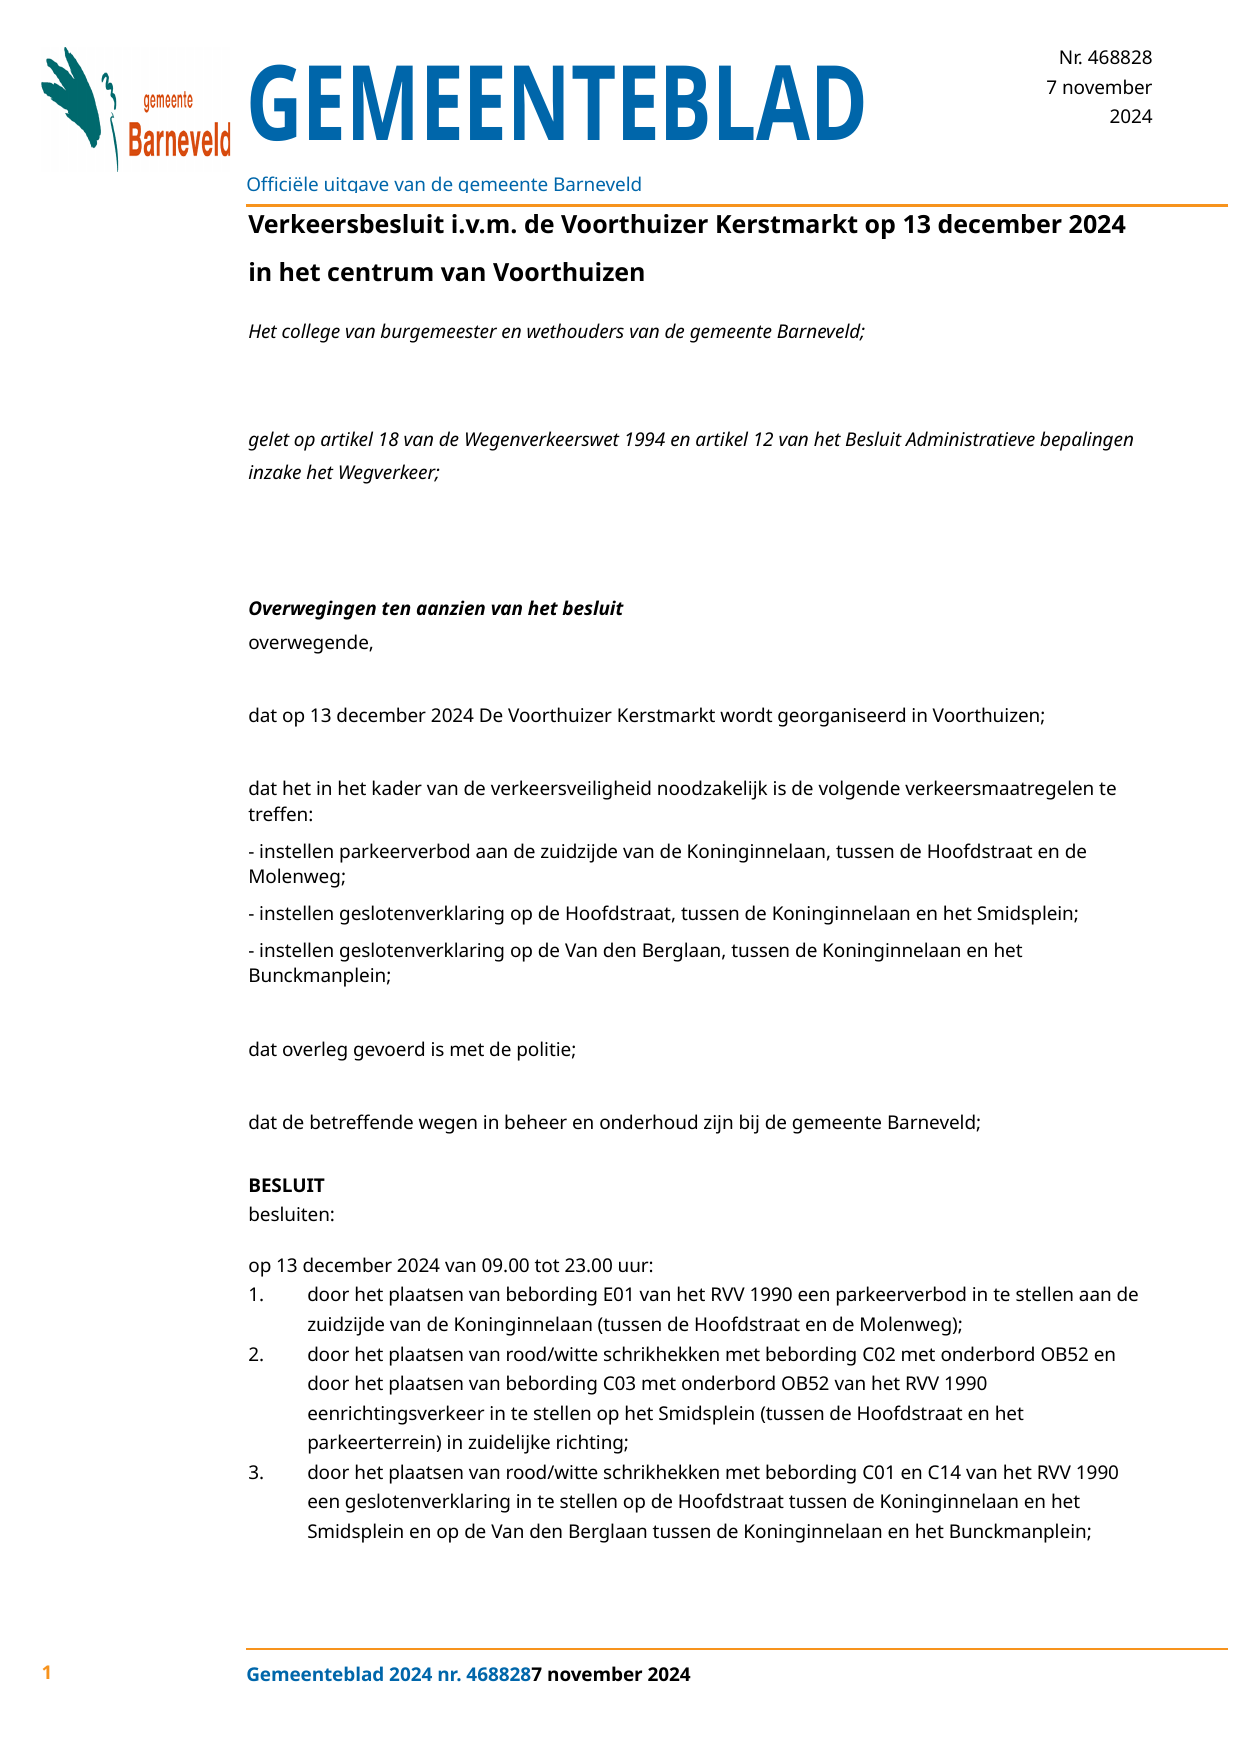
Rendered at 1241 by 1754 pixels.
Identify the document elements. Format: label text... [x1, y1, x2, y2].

text Verkeersbesluit i.v.m. de Voorthuizer Kerstmarkt op 13 december 2024 in het centrum van Voorthuizen [248, 207, 1152, 288]
text dat op 13 december 2024 De Voorthuizer Kerstmarkt wordt georganiseerd in Voorthuizen; [248, 702, 1152, 728]
picture [41, 47, 231, 172]
text dat de betreffende wegen in beheer en onderhoud zijn bij de gemeente Barneveld; [248, 1109, 1152, 1135]
list door het plaatsen van bebording E01 van het RVV 1990 een parkeerverbod in te stellen aan de zuidzijde van de Koninginnelaan (tussen de Hoofdstraat en de Molenweg); [248, 1282, 1152, 1337]
list door het plaatsen van rood/witte schrikhekken met bebording C02 met onderbord OB52 en door het plaatsen van bebording C03 met onderbord OB52 van het RVV 1990 eenrichtingsverkeer in te stellen op het Smidsplein (tussen de Hoofdstraat en het parkeerterrein) in zuidelijke richting; [248, 1341, 1152, 1455]
text overwegende, [248, 629, 1152, 654]
text - instellen geslotenverklaring op de Van den Berglaan, tussen de Koninginnelaan en het Bunckmanplein; [248, 937, 1152, 988]
text op 13 december 2024 van 09.00 tot 23.00 uur: [248, 1252, 1152, 1278]
text BESLUIT [248, 1172, 1152, 1198]
text Overwegingen ten aanzien van het besluit [248, 595, 1152, 621]
text dat overleg gevoerd is met de politie; [248, 1036, 1152, 1062]
text dat het in het kader van de verkeersveiligheid noodzakelijk is de volgende verkeersmaatregelen te treffen: [248, 776, 1152, 827]
text besluiten: [248, 1202, 1152, 1227]
text Het college van burgemeester en wethouders van de gemeente Barneveld; [248, 318, 1152, 344]
list door het plaatsen van rood/witte schrikhekken met bebording C01 en C14 van het RVV 1990 een geslotenverklaring in te stellen op de Hoofdstraat tussen de Koninginnelaan en het Smidsplein en op de Van den Berglaan tussen de Koninginnelaan en het Bunckmanplein; [248, 1459, 1152, 1544]
text - instellen geslotenverklaring op de Hoofdstraat, tussen de Koninginnelaan en het Smidsplein; [248, 900, 1152, 926]
text - instellen parkeerverbod aan de zuidzijde van de Koninginnelaan, tussen de Hoofdstraat en de Molenweg; [248, 838, 1152, 889]
text gelet op artikel 18 van de Wegenverkeerswet 1994 en artikel 12 van het Besluit Administratieve bepalingen inzake het Wegverkeer; [248, 426, 1152, 485]
